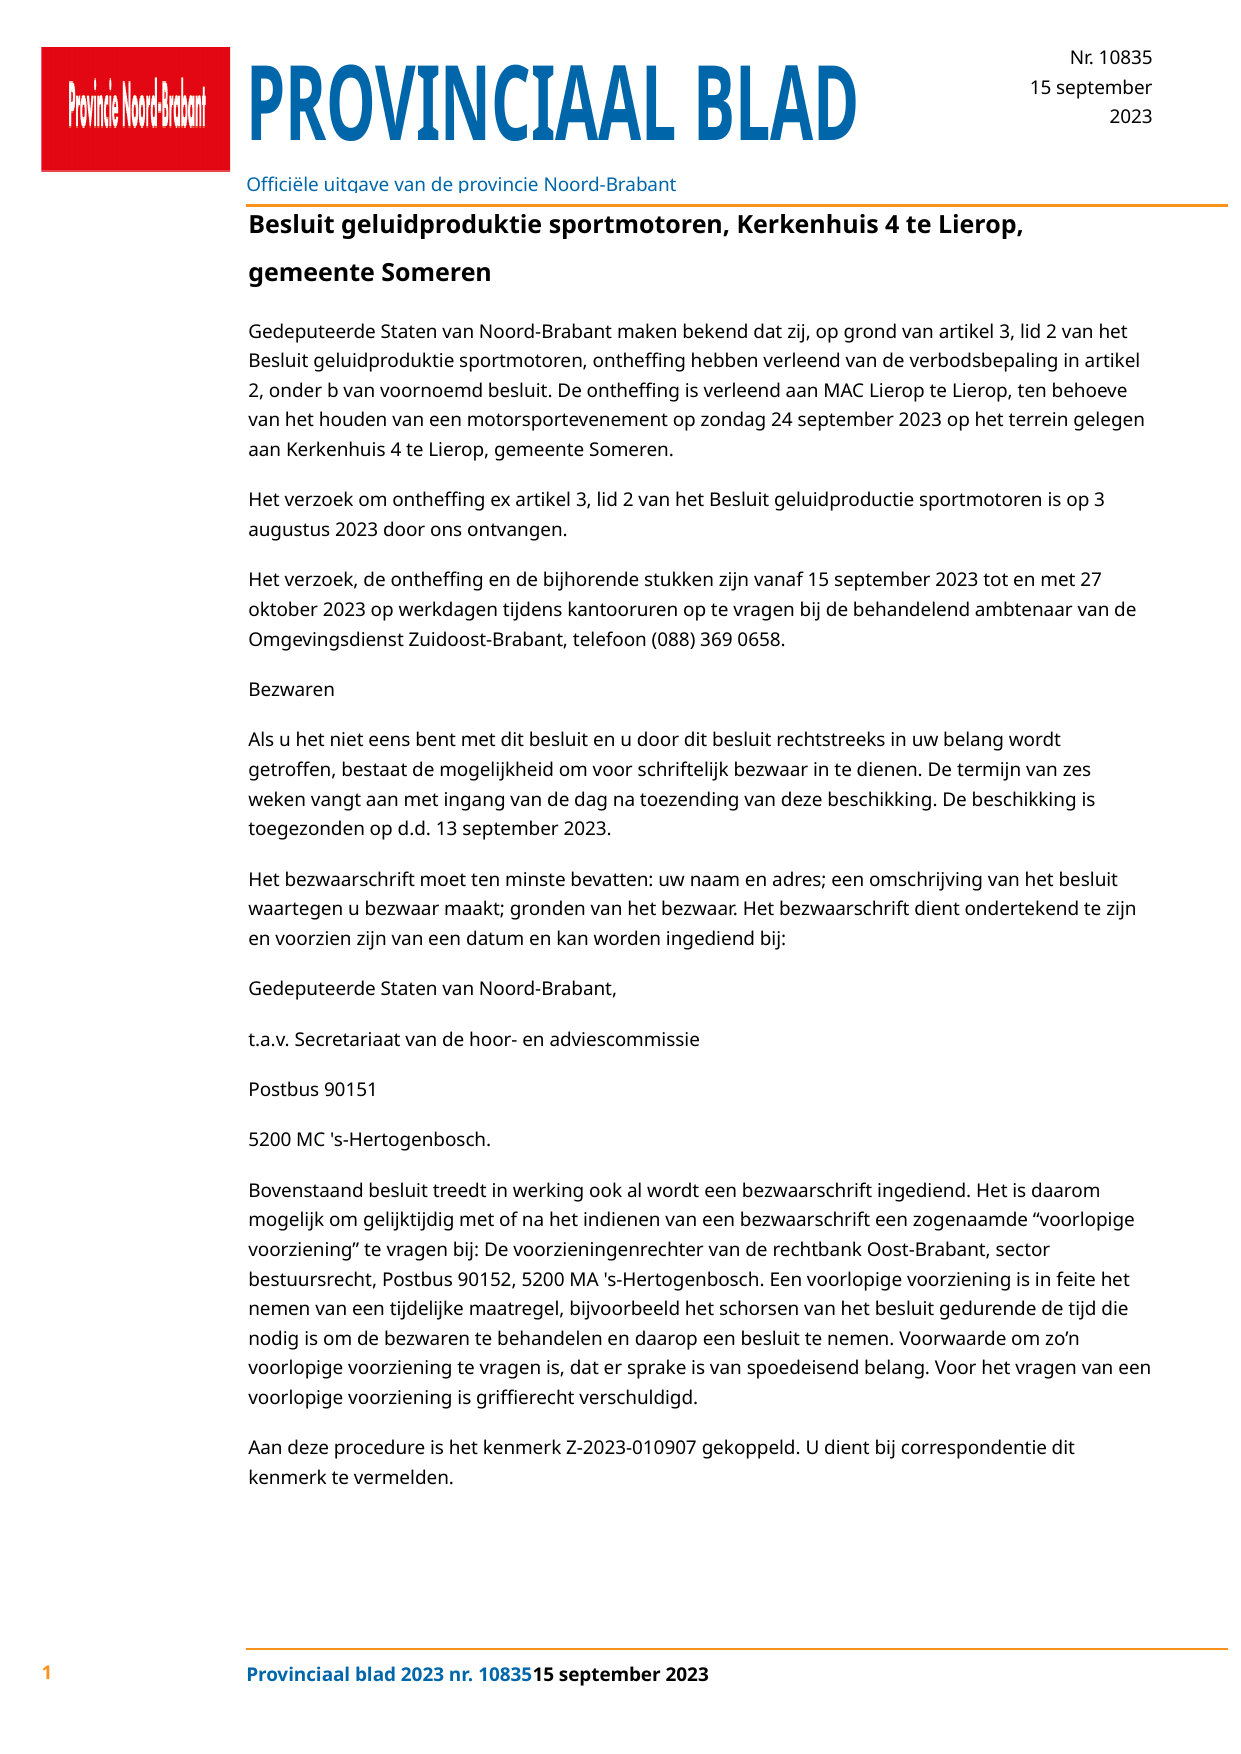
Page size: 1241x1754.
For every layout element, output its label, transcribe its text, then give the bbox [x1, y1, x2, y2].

picture [41, 47, 231, 172]
text Als u het niet eens bent met dit besluit en u door dit besluit rechtstreeks in uw belang wordt getroffen, bestaat de mogelijkheid om voor schriftelijk bezwaar in te dienen. De termijn van zes weken vangt aan met ingang van de dag na toezending van deze beschikking. De beschikking is toegezonden op d.d. 13 september 2023. [248, 727, 1152, 841]
text Het verzoek om ontheffing ex artikel 3, lid 2 van het Besluit geluidproductie sportmotoren is op 3 augustus 2023 door ons ontvangen. [248, 487, 1152, 542]
text Gedeputeerde Staten van Noord-Brabant, [248, 975, 1152, 1001]
text Postbus 90151 [248, 1076, 1152, 1102]
text Bezwaren [248, 676, 1152, 702]
text Het bezwaarschrift moet ten minste bevatten: uw naam en adres; een omschrijving van het besluit waartegen u bezwaar maakt; gronden van het bezwaar. Het bezwaarschrift dient ondertekend te zijn en voorzien zijn van een datum en kan worden ingediend bij: [248, 866, 1152, 951]
text Aan deze procedure is het kenmerk Z-2023-010907 gekoppeld. U dient bij correspondentie dit kenmerk te vermelden. [248, 1434, 1152, 1490]
text Gedeputeerde Staten van Noord-Brabant maken bekend dat zij, op grond van artikel 3, lid 2 van het Besluit geluidproduktie sportmotoren, ontheffing hebben verleend van de verbodsbepaling in artikel 2, onder b van voornoemd besluit. De ontheffing is verleend aan MAC Lierop te Lierop, ten behoeve van het houden van een motorsportevenement op zondag 24 september 2023 op het terrein gelegen aan Kerkenhuis 4 te Lierop, gemeente Someren. [248, 318, 1152, 462]
text 5200 MC 's-Hertogenbosch. [248, 1127, 1152, 1152]
text Besluit geluidproduktie sportmotoren, Kerkenhuis 4 te Lierop, gemeente Someren [248, 207, 1152, 288]
text t.a.v. Secretariaat van de hoor- en adviescommissie [248, 1026, 1152, 1052]
text Het verzoek, de ontheffing en de bijhorende stukken zijn vanaf 15 september 2023 tot en met 27 oktober 2023 op werkdagen tijdens kantooruren op te vragen bij de behandelend ambtenaar van de Omgevingsdienst Zuidoost-Brabant, telefoon (088) 369 0658. [248, 567, 1152, 652]
text Bovenstaand besluit treedt in werking ook al wordt een bezwaarschrift ingediend. Het is daarom mogelijk om gelijktijdig met of na het indienen van een bezwaarschrift een zogenaamde “voorlopige voorziening” te vragen bij: De voorzieningenrechter van de rechtbank Oost-Brabant, sector bestuursrecht, Postbus 90152, 5200 MA 's-Hertogenbosch. Een voorlopige voorziening is in feite het nemen van een tijdelijke maatregel, bijvoorbeeld het schorsen van het besluit gedurende de tijd die nodig is om de bezwaren te behandelen en daarop een besluit te nemen. Voorwaarde om zo’n voorlopige voorziening te vragen is, dat er sprake is van spoedeisend belang. Voor het vragen van een voorlopige voorziening is griffierecht verschuldigd. [248, 1177, 1152, 1410]
